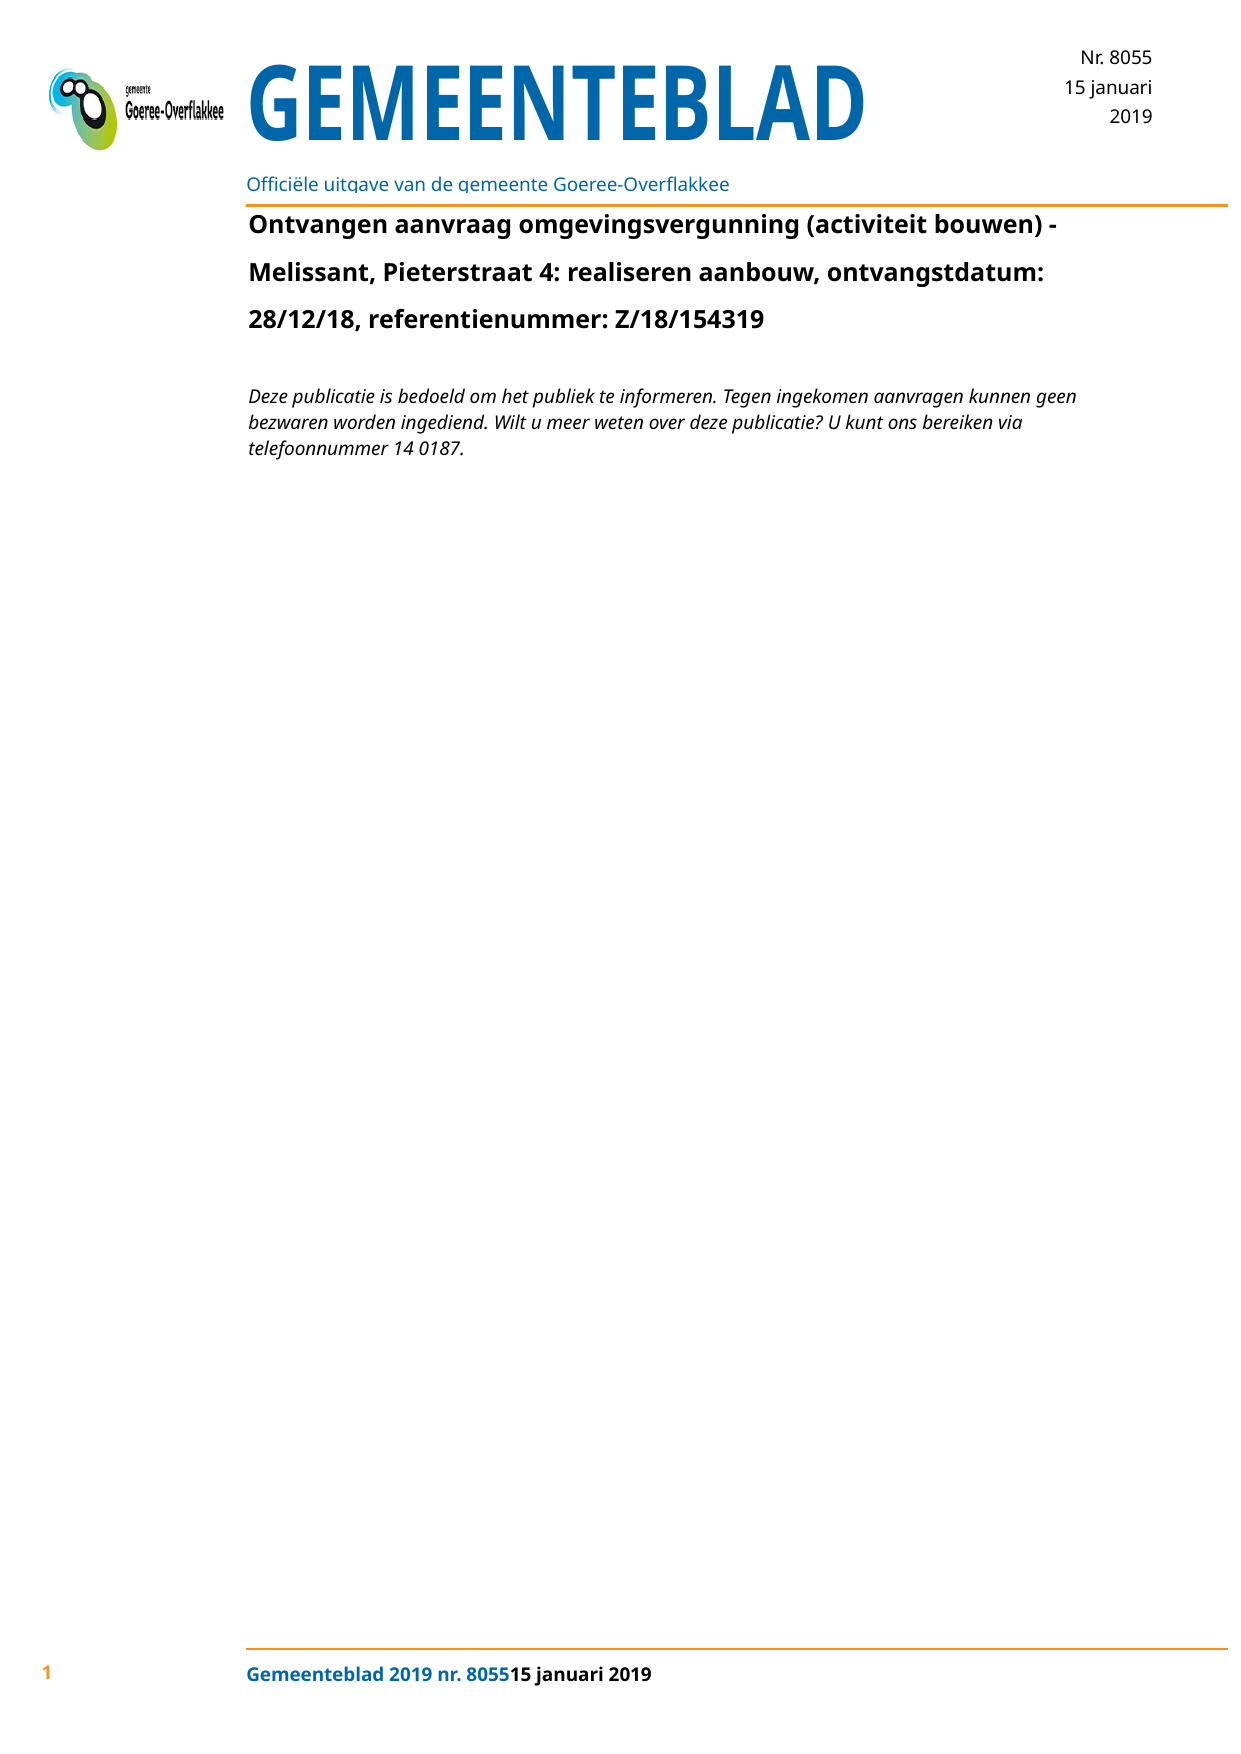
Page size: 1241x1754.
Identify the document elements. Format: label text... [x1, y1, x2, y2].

text Deze publicatie is bedoeld om het publiek te informeren. Tegen ingekomen aanvragen kunnen geen bezwaren worden ingediend. Wilt u meer weten over deze publicatie? U kunt ons bereiken via telefoonnummer 14 0187. [248, 384, 1152, 461]
picture [41, 47, 231, 172]
text Ontvangen aanvraag omgevingsvergunning (activiteit bouwen) - Melissant, Pieterstraat 4: realiseren aanbouw, ontvangstdatum: 28/12/18, referentienummer: Z/18/154319 [248, 207, 1152, 336]
